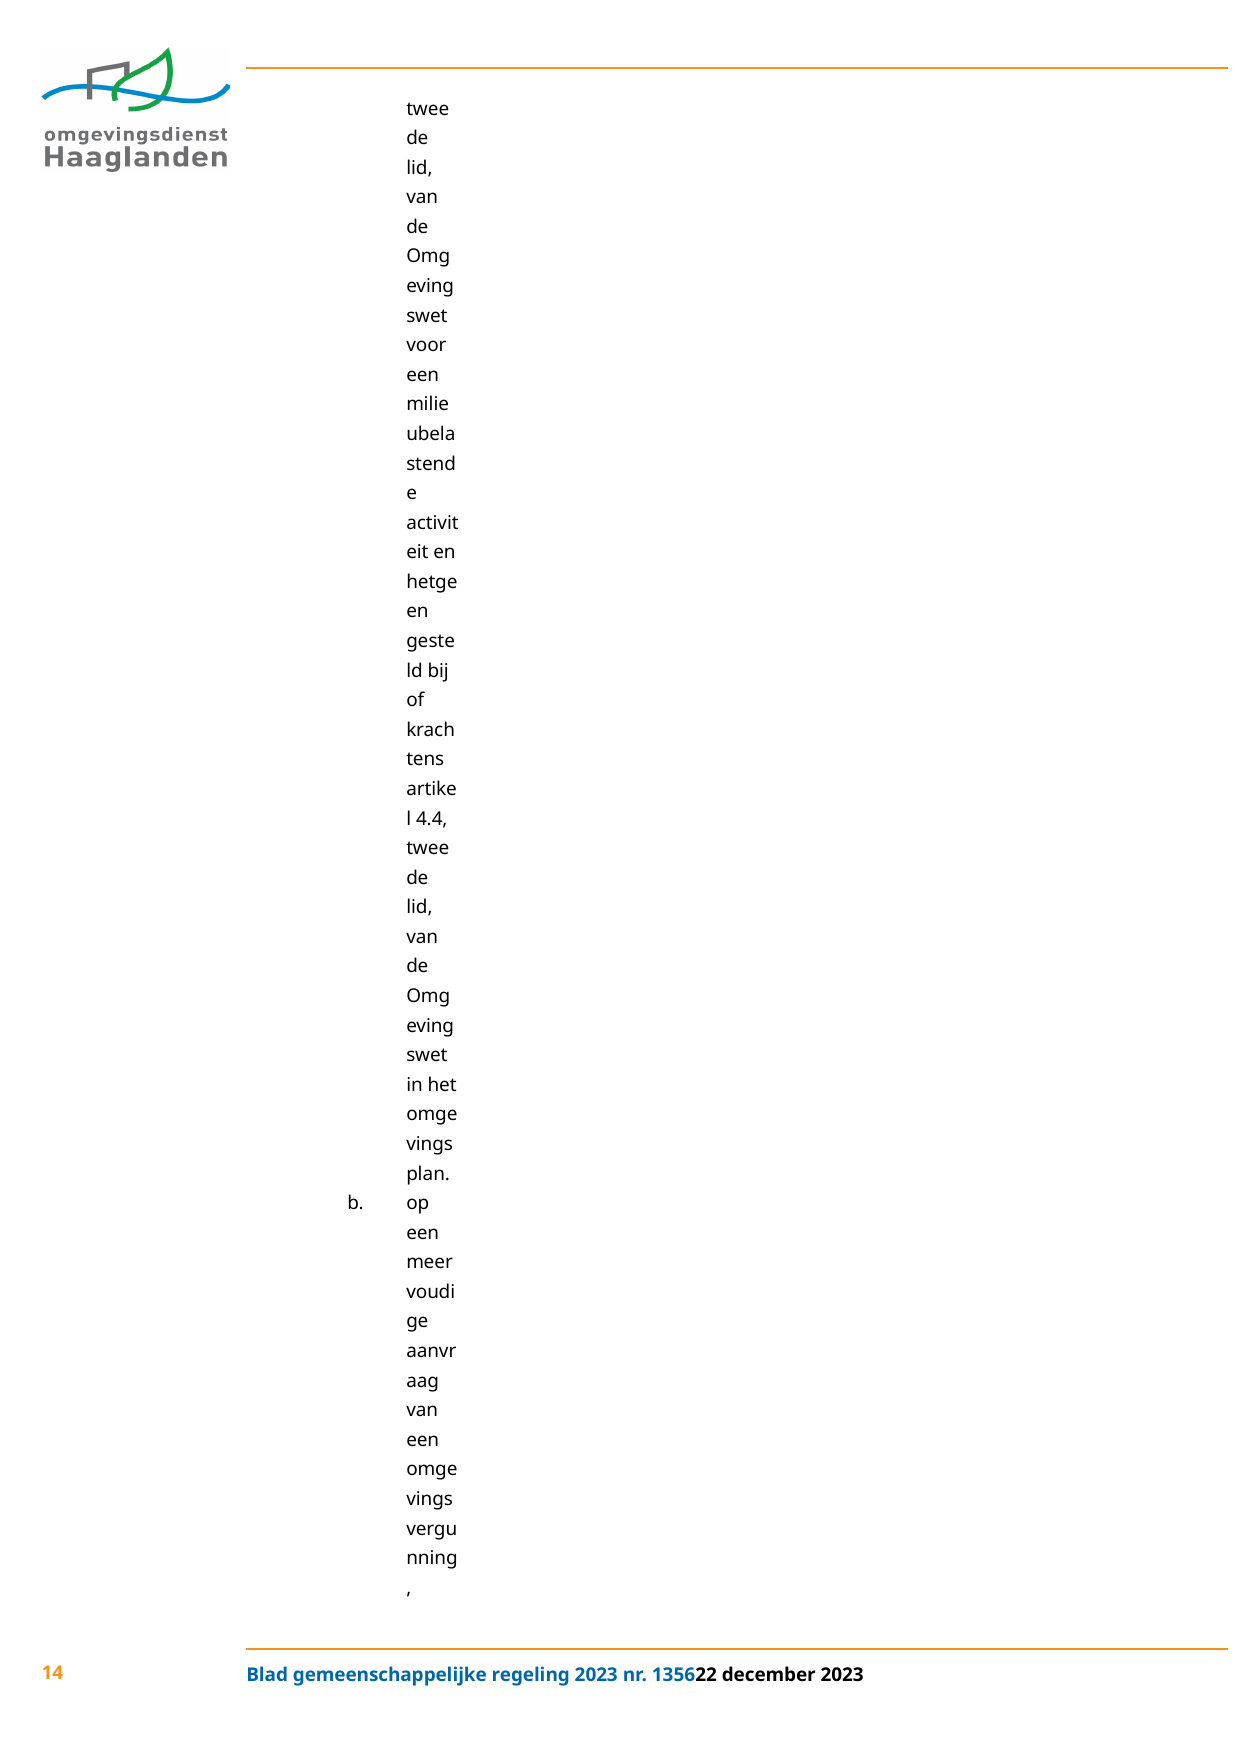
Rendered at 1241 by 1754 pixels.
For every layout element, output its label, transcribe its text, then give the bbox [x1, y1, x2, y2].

table_cell [756, 95, 855, 1600]
picture [41, 47, 231, 172]
table_cell [459, 95, 558, 1600]
table_cell [558, 95, 657, 1600]
table_cell [657, 95, 756, 1600]
table_cell [855, 95, 954, 1600]
table_cell [954, 95, 1152, 1600]
table_cell tweede lid, van de Omgevingswet voor een milieubelastende activiteit en hetgeen gesteld bij of krachtens artikel 4.4, tweede lid, van de Omgevingswet in het omgevingsplan. op een meervoudige aanvraag van een omgevingsvergunning, [347, 95, 459, 1600]
table_cell [248, 95, 347, 1600]
